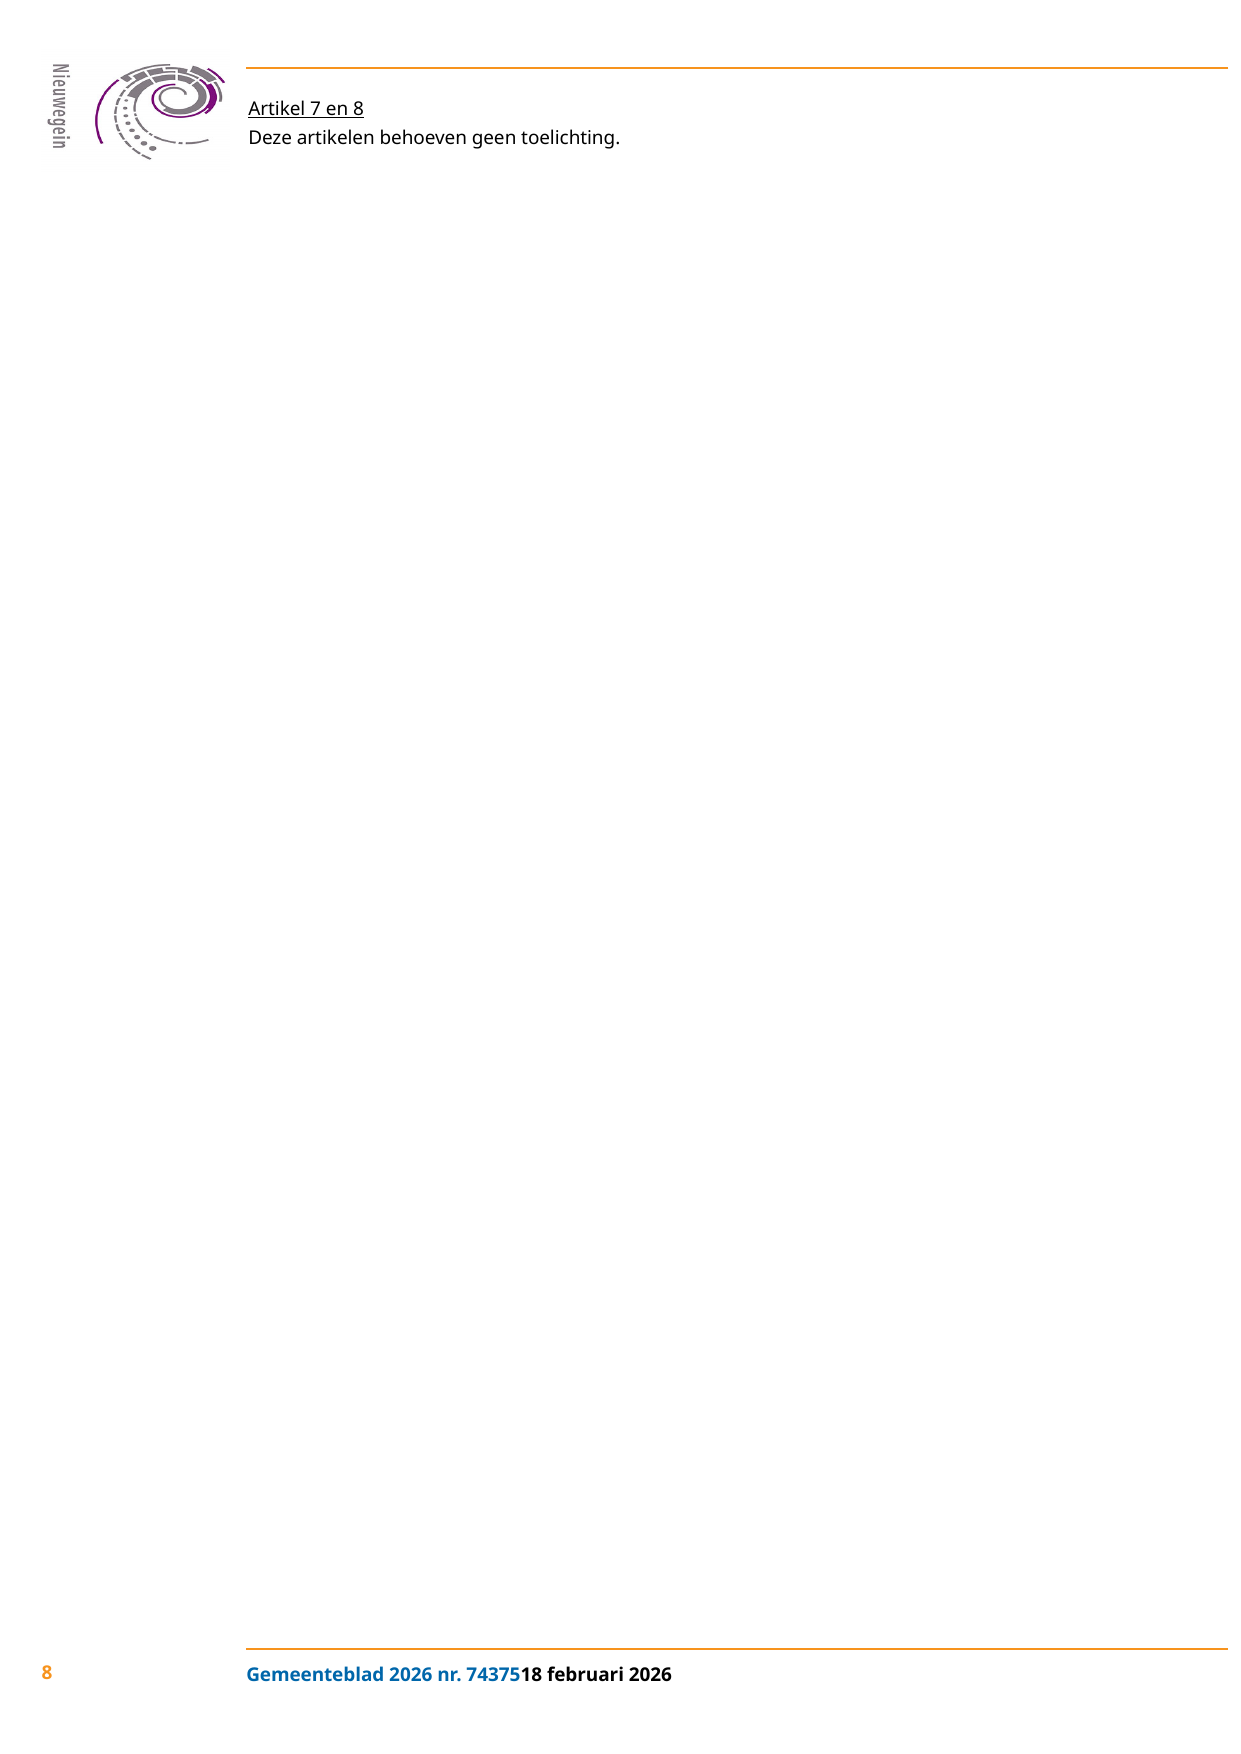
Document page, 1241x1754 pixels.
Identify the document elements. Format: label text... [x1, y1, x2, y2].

picture [41, 47, 231, 172]
text Deze artikelen behoeven geen toelichting. [248, 124, 1152, 150]
text Artikel 7 en 8 [248, 95, 1152, 121]
